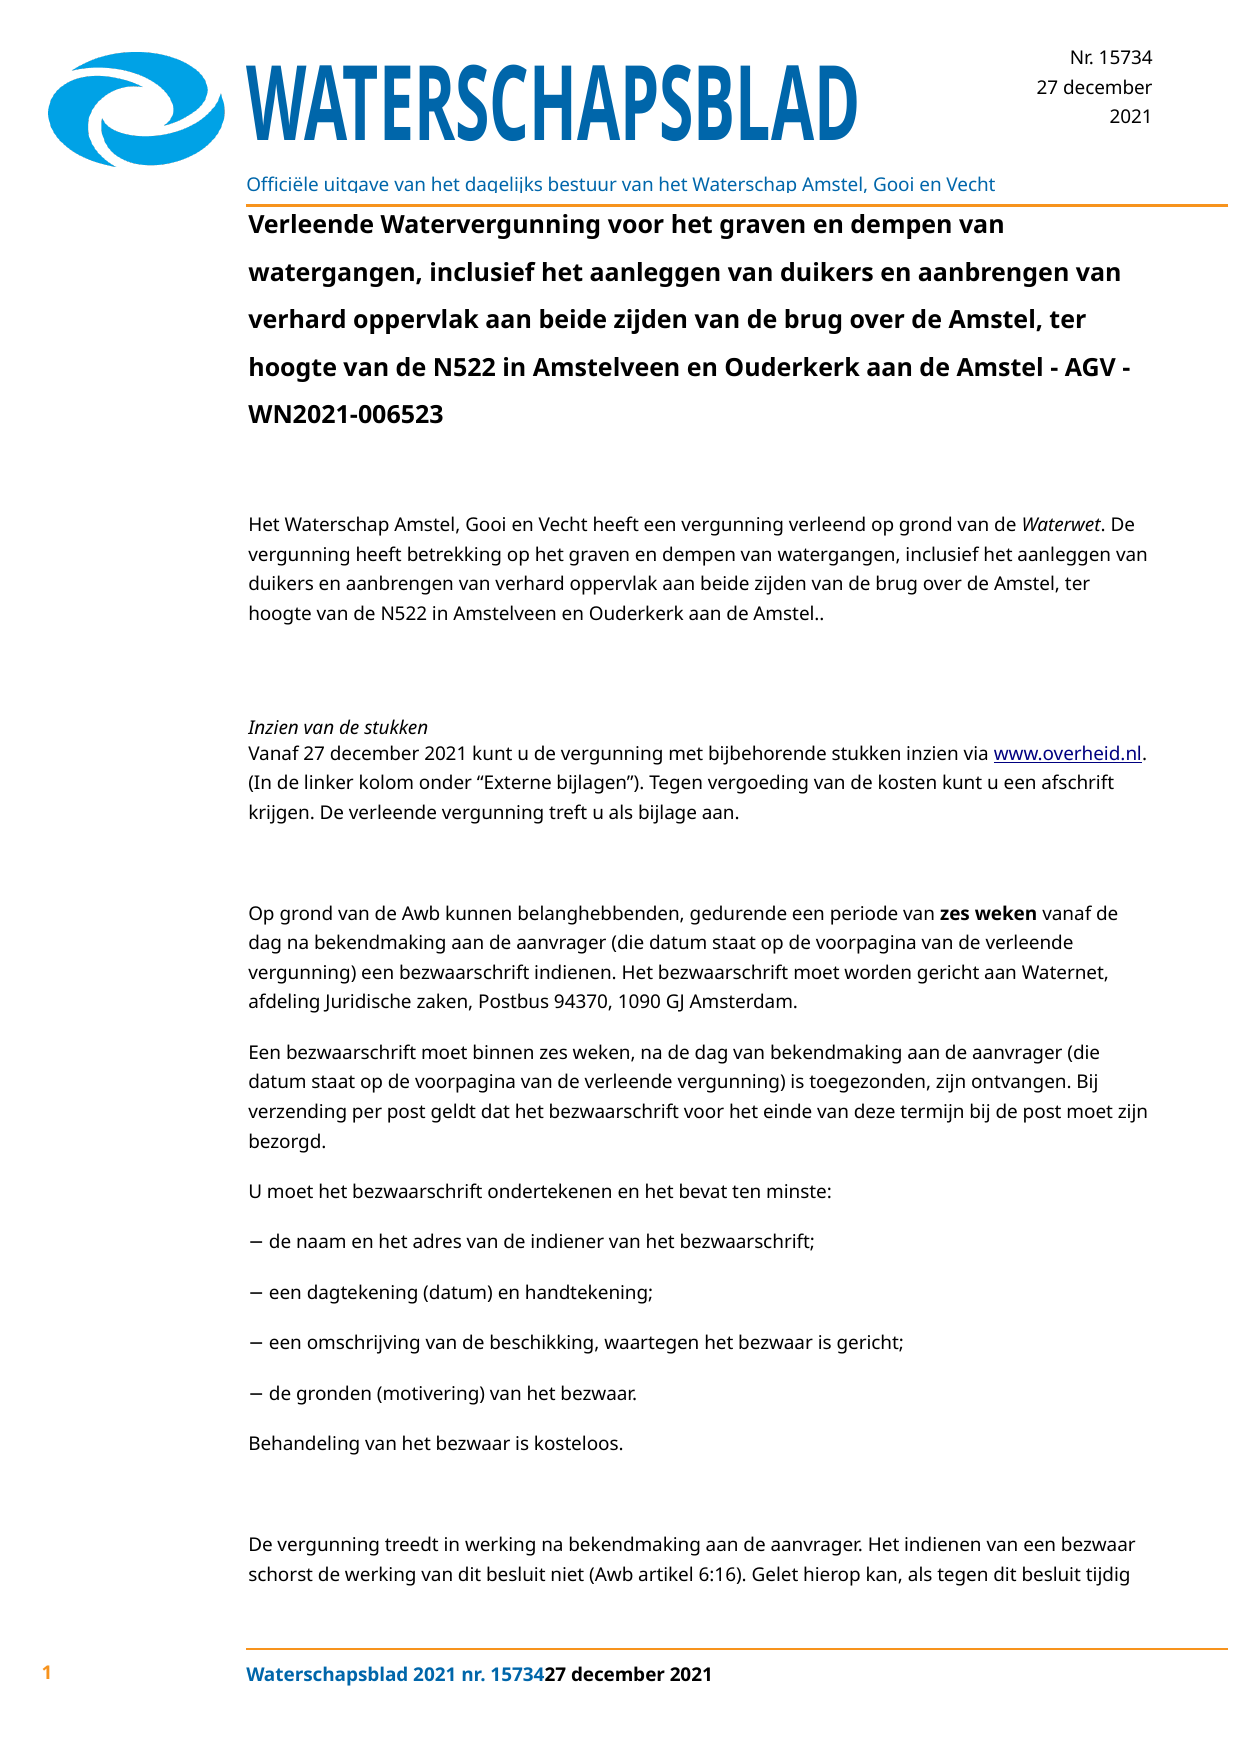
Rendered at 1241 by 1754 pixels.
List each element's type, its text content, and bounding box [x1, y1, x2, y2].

text Behandeling van het bezwaar is kosteloos. [248, 1430, 1152, 1456]
text − de gronden (motivering) van het bezwaar. [248, 1380, 1152, 1406]
text De vergunning treedt in werking na bekendmaking aan de aanvrager. Het indienen van een bezwaar schorst de werking van dit besluit niet (Awb artikel 6:16). Gelet hierop kan, als tegen dit besluit tijdig [248, 1531, 1152, 1587]
text Verleende Watervergunning voor het graven en dempen van watergangen, inclusief het aanleggen van duikers en aanbrengen van verhard oppervlak aan beide zijden van de brug over de Amstel, ter hoogte van de N522 in Amstelveen en Ouderkerk aan de Amstel - AGV - WN2021-006523 [248, 207, 1152, 431]
text Vanaf 27 december 2021 kunt u de vergunning met bijbehorende stukken inzien via www.overheid.nl. (In de linker kolom onder “Externe bijlagen”). Tegen vergoeding van de kosten kunt u een afschrift krijgen. De verleende vergunning treft u als bijlage aan. [248, 740, 1152, 825]
text Een bezwaarschrift moet binnen zes weken, na de dag van bekendmaking aan de aanvrager (die datum staat op de voorpagina van de verleende vergunning) is toegezonden, zijn ontvangen. Bij verzending per post geldt dat het bezwaarschrift voor het einde van deze termijn bij de post moet zijn bezorgd. [248, 1039, 1152, 1154]
picture [41, 47, 231, 172]
text Het Waterschap Amstel, Gooi en Vecht heeft een vergunning verleend op grond van de Waterwet. De vergunning heeft betrekking op het graven en dempen van watergangen, inclusief het aanleggen van duikers en aanbrengen van verhard oppervlak aan beide zijden van de brug over de Amstel, ter hoogte van de N522 in Amstelveen en Ouderkerk aan de Amstel.. [248, 511, 1152, 626]
text − de naam en het adres van de indiener van het bezwaarschrift; [248, 1229, 1152, 1254]
text Inzien van de stukken [248, 714, 1152, 740]
text Op grond van de Awb kunnen belanghebbenden, gedurende een periode van zes weken vanaf de dag na bekendmaking aan de aanvrager (die datum staat op de voorpagina van de verleende vergunning) een bezwaarschrift indienen. Het bezwaarschrift moet worden gericht aan Waternet, afdeling Juridische zaken, Postbus 94370, 1090 GJ Amsterdam. [248, 900, 1152, 1014]
text U moet het bezwaarschrift ondertekenen en het bevat ten minste: [248, 1178, 1152, 1204]
text − een omschrijving van de beschikking, waartegen het bezwaar is gericht; [248, 1329, 1152, 1355]
text − een dagtekening (datum) en handtekening; [248, 1279, 1152, 1305]
